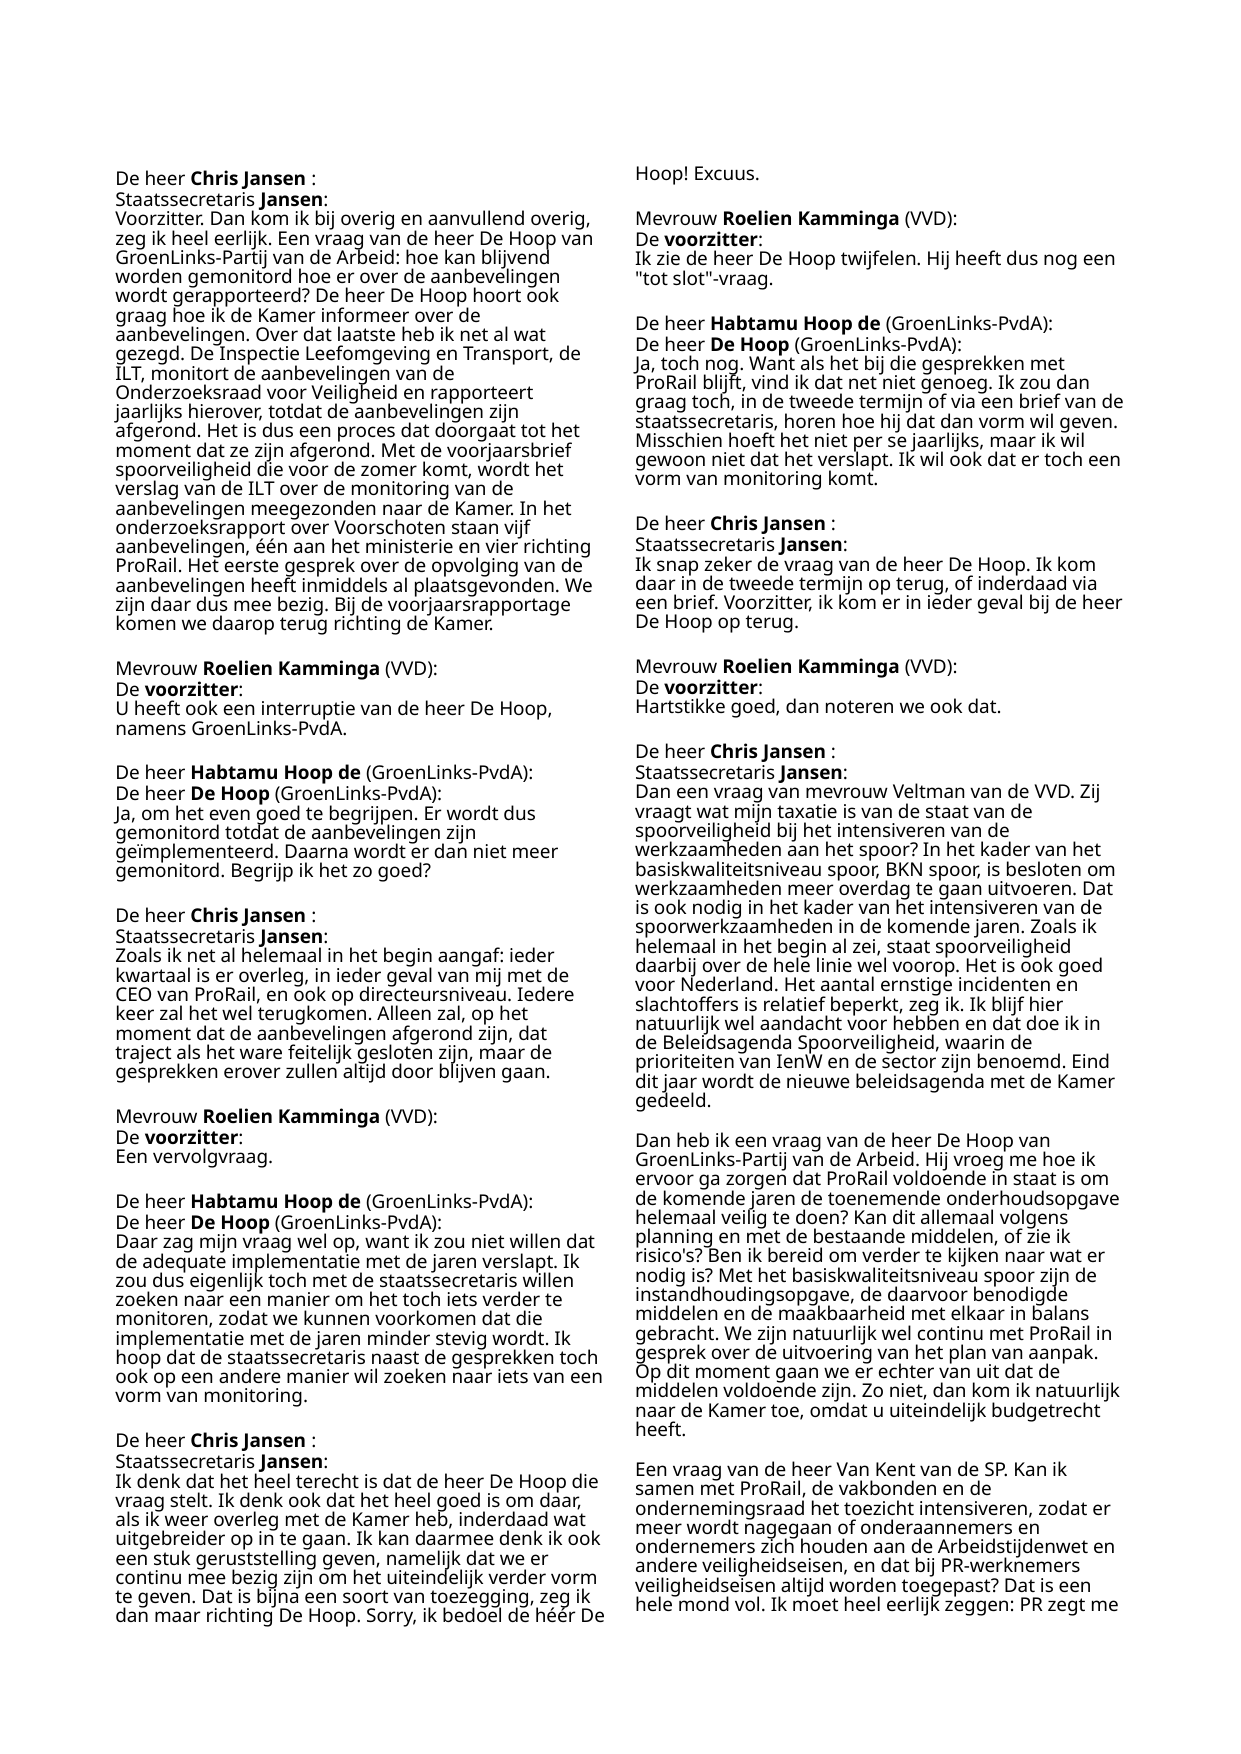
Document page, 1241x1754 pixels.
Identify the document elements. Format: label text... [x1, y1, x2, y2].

text Zoals ik net al helemaal in het begin aangaf: ieder kwartaal is er overleg, in ieder geval van mij met de CEO van ProRail, en ook op directeursniveau. Iedere keer zal het wel terugkomen. Alleen zal, op het moment dat de aanbevelingen afgerond zijn, dat traject als het ware feitelijk gesloten zijn, maar de gesprekken erover zullen altijd door blijven gaan. [115, 947, 605, 1082]
text De voorzitter: [635, 679, 1125, 698]
text Een vervolgvraag. [115, 1148, 605, 1167]
text Daar zag mijn vraag wel op, want ik zou niet willen dat de adequate implementatie met de jaren verslapt. Ik zou dus eigenlijk toch met de staatssecretaris willen zoeken naar een manier om het toch iets verder te monitoren, zodat we kunnen voorkomen dat die implementatie met de jaren minder stevig wordt. Ik hoop dat de staatssecretaris naast de gesprekken toch ook op een andere manier wil zoeken naar iets van een vorm van monitoring. [115, 1233, 605, 1407]
text Mevrouw Roelien Kamminga (VVD): [115, 1103, 605, 1129]
text Staatssecretaris Jansen: [115, 1453, 605, 1473]
text Ja, toch nog. Want als het bij die gesprekken met ProRail blijft, vind ik dat net niet genoeg. Ik zou dan graag toch, in de tweede termijn of via een brief van de staatssecretaris, horen hoe hij dat dan vorm wil geven. Misschien hoeft het niet per se jaarlijks, maar ik wil gewoon niet dat het verslapt. Ik wil ook dat er toch een vorm van monitoring komt. [635, 355, 1125, 490]
text De voorzitter: [115, 681, 605, 700]
text De heer Chris Jansen : [635, 511, 1125, 536]
text De heer Chris Jansen : [115, 165, 605, 191]
text Staatssecretaris Jansen: [115, 928, 605, 947]
text U heeft ook een interruptie van de heer De Hoop, namens GroenLinks-PvdA. [115, 700, 605, 739]
text Staatssecretaris Jansen: [635, 764, 1125, 783]
text Mevrouw Roelien Kamminga (VVD): [635, 205, 1125, 231]
text De heer Chris Jansen : [115, 1428, 605, 1453]
text De heer De Hoop (GroenLinks-PvdA): [635, 336, 1125, 355]
text Hartstikke goed, dan noteren we ook dat. [635, 698, 1125, 718]
text De heer Chris Jansen : [635, 738, 1125, 764]
text Mevrouw Roelien Kamminga (VVD): [635, 653, 1125, 679]
text Ik snap zeker de vraag van de heer De Hoop. Ik kom daar in de tweede termijn op terug, of inderdaad via een brief. Voorzitter, ik kom er in ieder geval bij de heer De Hoop op terug. [635, 556, 1125, 633]
text Ik denk dat het heel terecht is dat de heer De Hoop die vraag stelt. Ik denk ook dat het heel goed is om daar, als ik weer overleg met de Kamer heb, inderdaad wat uitgebreider op in te gaan. Ik kan daarmee denk ik ook een stuk geruststelling geven, namelijk dat we er continu mee bezig zijn om het uiteindelijk verder vorm te geven. Dat is bijna een soort van toezegging, zeg ik dan maar richting De Hoop. Sorry, ik bedoel de héér De [115, 1473, 605, 1627]
text Ik zie de heer De Hoop twijfelen. Hij heeft dus nog een "tot slot"-vraag. [635, 250, 1125, 289]
text De voorzitter: [115, 1129, 605, 1148]
text De heer Chris Jansen : [115, 902, 605, 928]
text De heer Habtamu Hoop de (GroenLinks-PvdA): [115, 759, 605, 785]
text Hoop! Excuus. [635, 165, 1125, 184]
text De voorzitter: [635, 231, 1125, 250]
text Staatssecretaris Jansen: [115, 191, 605, 210]
text Een vraag van de heer Van Kent van de SP. Kan ik samen met ProRail, de vakbonden en de ondernemingsraad het toezicht intensiveren, zodat er meer wordt nagegaan of onderaannemers en ondernemers zich houden aan de Arbeidstijdenwet en andere veiligheidseisen, en dat bij PR-werknemers veiligheidseisen altijd worden toegepast? Dat is een hele mond vol. Ik moet heel eerlijk zeggen: PR zegt me [635, 1461, 1125, 1615]
text Voorzitter. Dan kom ik bij overig en aanvullend overig, zeg ik heel eerlijk. Een vraag van de heer De Hoop van GroenLinks-Partij van de Arbeid: hoe kan blijvend worden gemonitord hoe er over de aanbevelingen wordt gerapporteerd? De heer De Hoop hoort ook graag hoe ik de Kamer informeer over de aanbevelingen. Over dat laatste heb ik net al wat gezegd. De Inspectie Leefomgeving en Transport, de ILT, monitort de aanbevelingen van de Onderzoeksraad voor Veiligheid en rapporteert jaarlijks hierover, totdat de aanbevelingen zijn afgerond. Het is dus een proces dat doorgaat tot het moment dat ze zijn afgerond. Met de voorjaarsbrief spoorveiligheid die voor de zomer komt, wordt het verslag van de ILT over de monitoring van de aanbevelingen meegezonden naar de Kamer. In het onderzoeksrapport over Voorschoten staan vijf aanbevelingen, één aan het ministerie en vier richting ProRail. Het eerste gesprek over de opvolging van de aanbevelingen heeft inmiddels al plaatsgevonden. We zijn daar dus mee bezig. Bij de voorjaarsrapportage komen we daarop terug richting de Kamer. [115, 210, 605, 634]
text Dan een vraag van mevrouw Veltman van de VVD. Zij vraagt wat mijn taxatie is van de staat van de spoorveiligheid bij het intensiveren van de werkzaamheden aan het spoor? In het kader van het basiskwaliteitsniveau spoor, BKN spoor, is besloten om werkzaamheden meer overdag te gaan uitvoeren. Dat is ook nodig in het kader van het intensiveren van de spoorwerkzaamheden in de komende jaren. Zoals ik helemaal in het begin al zei, staat spoorveiligheid daarbij over de hele linie wel voorop. Het is ook goed voor Nederland. Het aantal ernstige incidenten en slachtoffers is relatief beperkt, zeg ik. Ik blijf hier natuurlijk wel aandacht voor hebben en dat doe ik in de Beleidsagenda Spoorveiligheid, waarin de prioriteiten van IenW en de sector zijn benoemd. Eind dit jaar wordt de nieuwe beleidsagenda met de Kamer gedeeld. [635, 783, 1125, 1111]
text De heer De Hoop (GroenLinks-PvdA): [115, 785, 605, 804]
text Staatssecretaris Jansen: [635, 536, 1125, 556]
text Dan heb ik een vraag van de heer De Hoop van GroenLinks-Partij van de Arbeid. Hij vroeg me hoe ik ervoor ga zorgen dat ProRail voldoende in staat is om de komende jaren de toenemende onderhoudsopgave helemaal veilig te doen? Kan dit allemaal volgens planning en met de bestaande middelen, of zie ik risico's? Ben ik bereid om verder te kijken naar wat er nodig is? Met het basiskwaliteitsniveau spoor zijn de instandhoudingsopgave, de daarvoor benodigde middelen en de maakbaarheid met elkaar in balans gebracht. We zijn natuurlijk wel continu met ProRail in gesprek over de uitvoering van het plan van aanpak. Op dit moment gaan we er echter van uit dat de middelen voldoende zijn. Zo niet, dan kom ik natuurlijk naar de Kamer toe, omdat u uiteindelijk budgetrecht heeft. [635, 1132, 1125, 1440]
text De heer Habtamu Hoop de (GroenLinks-PvdA): [635, 310, 1125, 336]
text De heer Habtamu Hoop de (GroenLinks-PvdA): [115, 1188, 605, 1214]
text Ja, om het even goed te begrijpen. Er wordt dus gemonitord totdat de aanbevelingen zijn geïmplementeerd. Daarna wordt er dan niet meer gemonitord. Begrijp ik het zo goed? [115, 804, 605, 882]
text De heer De Hoop (GroenLinks-PvdA): [115, 1214, 605, 1233]
text Mevrouw Roelien Kamminga (VVD): [115, 655, 605, 681]
